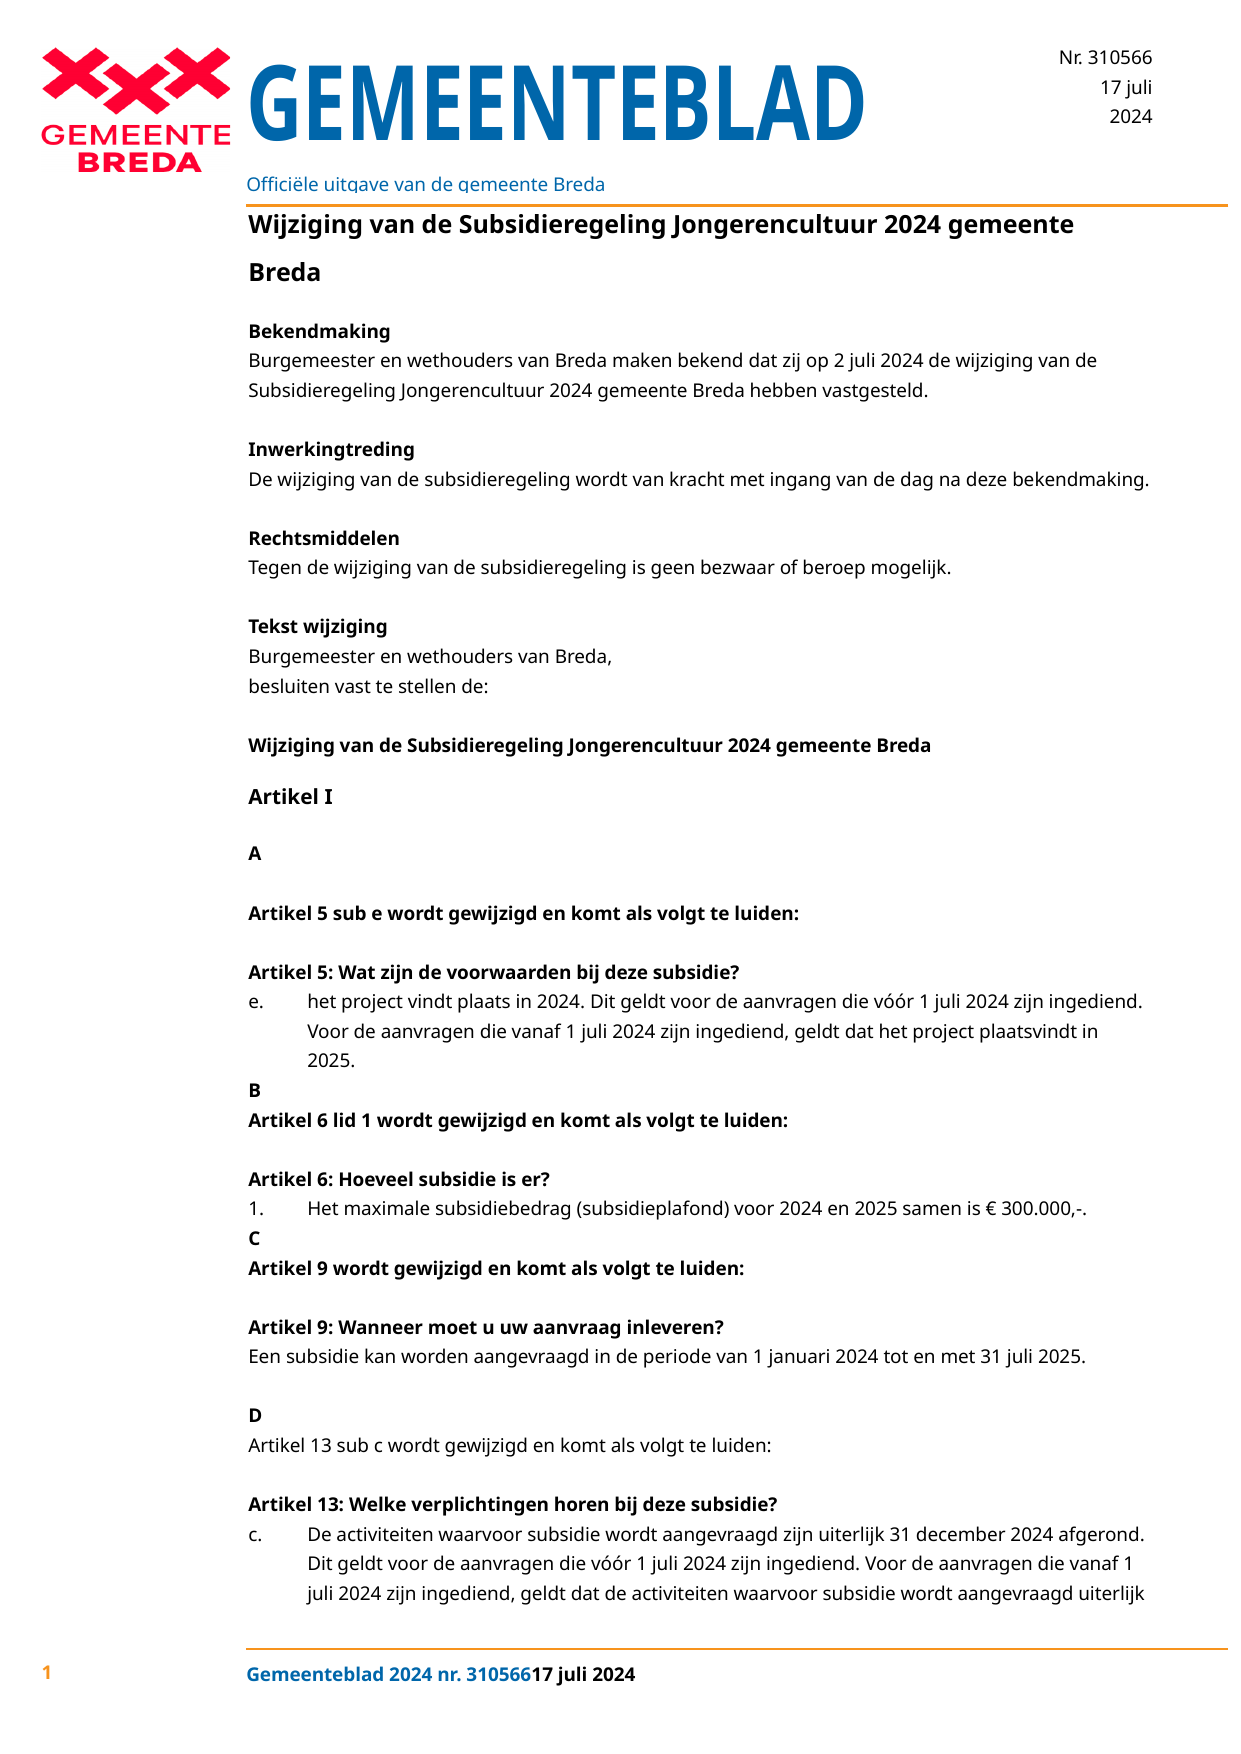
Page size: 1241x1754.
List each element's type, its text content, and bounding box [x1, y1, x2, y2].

text Inwerkingtreding [248, 436, 1152, 462]
text Tegen de wijziging van de subsidieregeling is geen bezwaar of beroep mogelijk. [248, 554, 1152, 580]
text Artikel I [248, 782, 1152, 811]
text A [248, 841, 1152, 866]
text Rechtsmiddelen [248, 525, 1152, 551]
text Burgemeester en wethouders van Breda maken bekend dat zij op 2 juli 2024 de wijziging van de Subsidieregeling Jongerencultuur 2024 gemeente Breda hebben vastgesteld. [248, 347, 1152, 403]
text Wijziging van de Subsidieregeling Jongerencultuur 2024 gemeente Breda [248, 732, 1152, 758]
text Tekst wijziging [248, 614, 1152, 639]
text Artikel 5: Wat zijn de voorwaarden bij deze subsidie? [248, 959, 1152, 984]
text C [248, 1225, 1152, 1251]
picture [41, 47, 231, 172]
text Artikel 13 sub c wordt gewijzigd en komt als volgt te luiden: [248, 1432, 1152, 1458]
list Het maximale subsidiebedrag (subsidieplafond) voor 2024 en 2025 samen is € 300.000,-. [248, 1196, 1152, 1221]
text Artikel 6 lid 1 wordt gewijzigd en komt als volgt te luiden: [248, 1107, 1152, 1132]
text Artikel 9: Wanneer moet u uw aanvraag inleveren? [248, 1314, 1152, 1339]
text D [248, 1403, 1152, 1428]
text B [248, 1077, 1152, 1103]
text Artikel 13: Welke verplichtingen horen bij deze subsidie? [248, 1491, 1152, 1517]
text Artikel 6: Hoeveel subsidie is er? [248, 1166, 1152, 1192]
text Een subsidie kan worden aangevraagd in de periode van 1 januari 2024 tot en met 31 juli 2025. [248, 1343, 1152, 1369]
text De wijziging van de subsidieregeling wordt van kracht met ingang van de dag na deze bekendmaking. [248, 466, 1152, 492]
text Wijziging van de Subsidieregeling Jongerencultuur 2024 gemeente Breda [248, 207, 1152, 288]
list De activiteiten waarvoor subsidie wordt aangevraagd zijn uiterlijk 31 december 2024 afgerond. Dit geldt voor de aanvragen die vóór 1 juli 2024 zijn ingediend. Voor de aanvragen die vanaf 1 juli 2024 zijn ingediend, geldt dat de activiteiten waarvoor subsidie wordt aangevraagd uiterlijk [248, 1521, 1152, 1606]
list het project vindt plaats in 2024. Dit geldt voor de aanvragen die vóór 1 juli 2024 zijn ingediend. Voor de aanvragen die vanaf 1 juli 2024 zijn ingediend, geldt dat het project plaatsvindt in 2025. [248, 988, 1152, 1073]
text besluiten vast te stellen de: [248, 673, 1152, 699]
text Artikel 5 sub e wordt gewijzigd en komt als volgt te luiden: [248, 900, 1152, 925]
text Burgemeester en wethouders van Breda, [248, 643, 1152, 669]
text Bekendmaking [248, 318, 1152, 344]
text Artikel 9 wordt gewijzigd en komt als volgt te luiden: [248, 1255, 1152, 1280]
